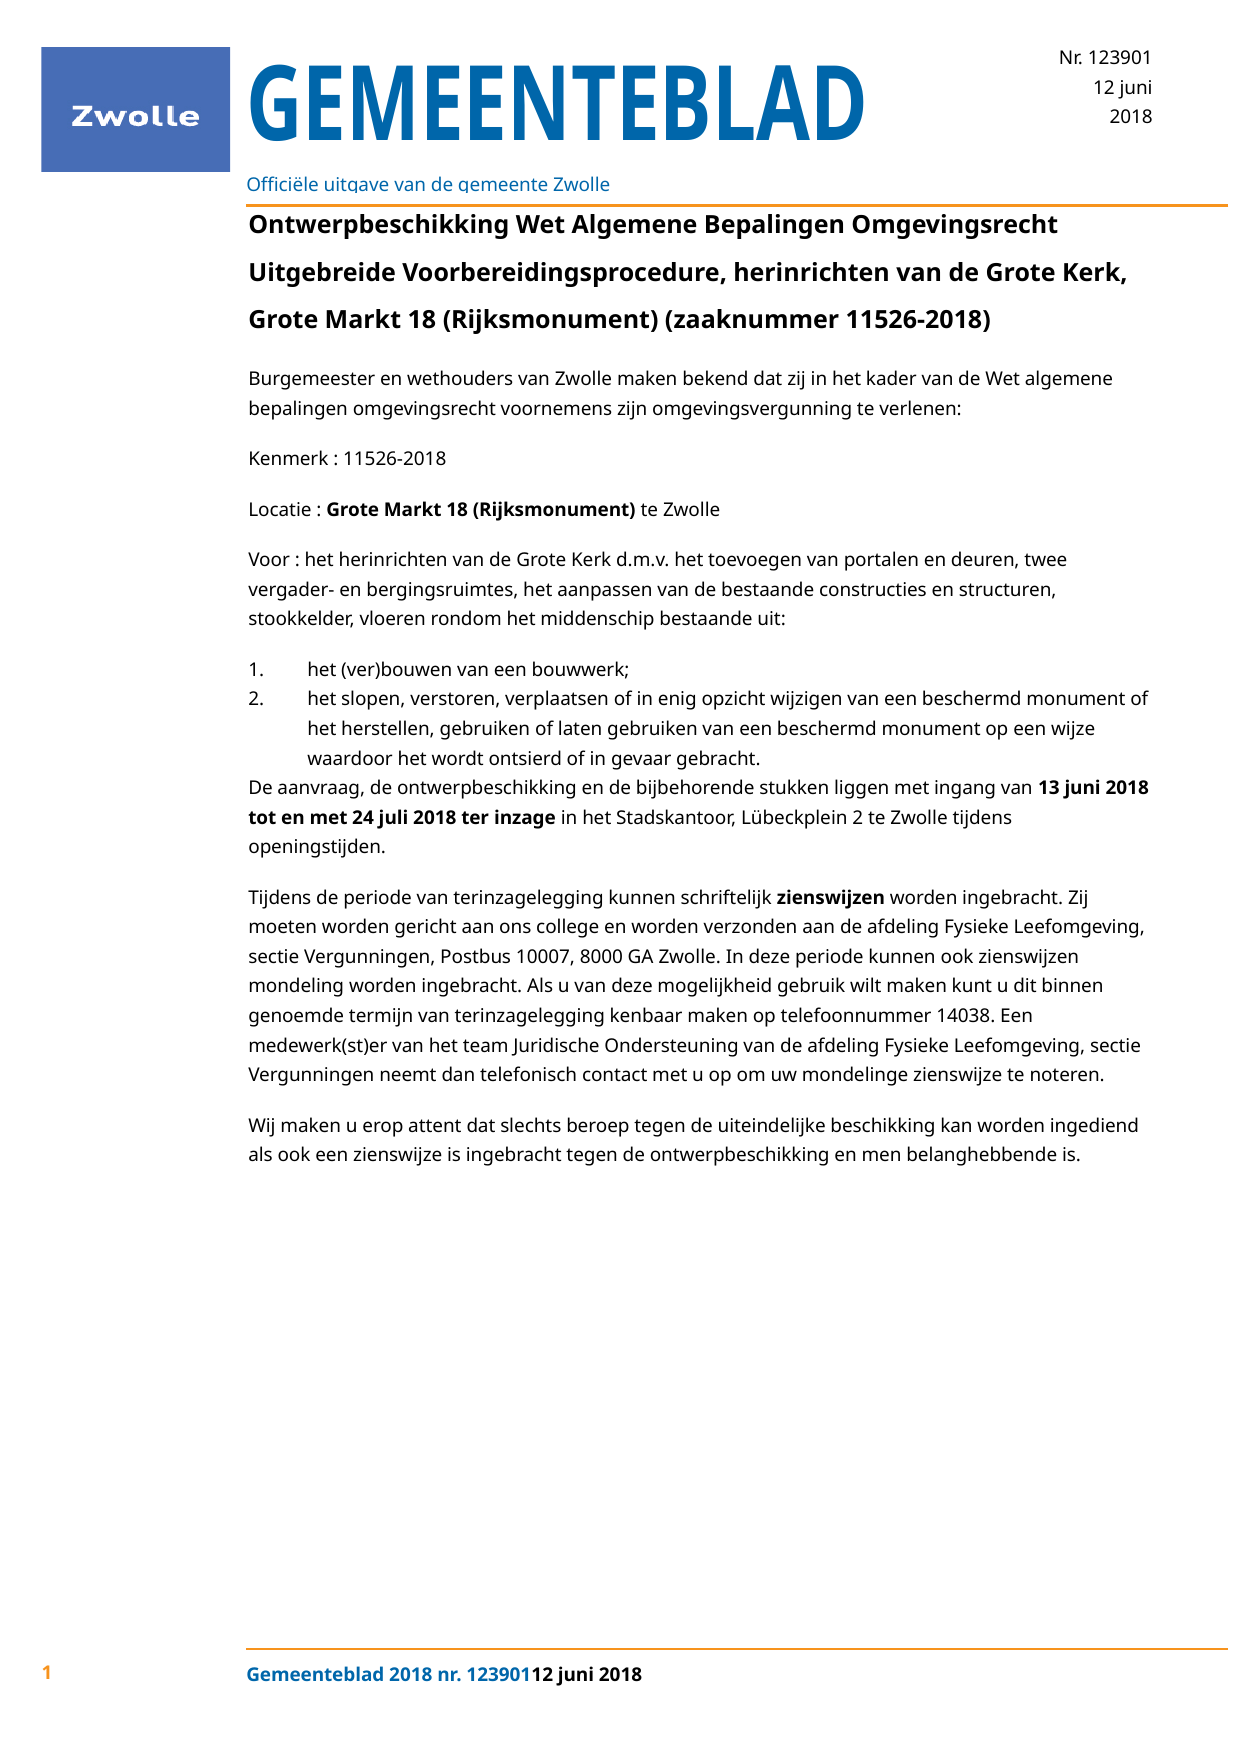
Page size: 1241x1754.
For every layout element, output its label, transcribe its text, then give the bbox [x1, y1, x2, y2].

text Ontwerpbeschikking Wet Algemene Bepalingen Omgevingsrecht Uitgebreide Voorbereidingsprocedure, herinrichten van de Grote Kerk, Grote Markt 18 (Rijksmonument) (zaaknummer 11526-2018) [248, 207, 1152, 336]
text Kenmerk : 11526-2018 [248, 446, 1152, 471]
picture [41, 47, 231, 172]
list het (ver)bouwen van een bouwwerk; [248, 656, 1152, 682]
text Burgemeester en wethouders van Zwolle maken bekend dat zij in het kader van de Wet algemene bepalingen omgevingsrecht voornemens zijn omgevingsvergunning te verlenen: [248, 366, 1152, 421]
text De aanvraag, de ontwerpbeschikking en de bijbehorende stukken liggen met ingang van 13 juni 2018 tot en met 24 juli 2018 ter inzage in het Stadskantoor, Lübeckplein 2 te Zwolle tijdens openingstijden. [248, 774, 1152, 859]
text Voor : het herinrichten van de Grote Kerk d.m.v. het toevoegen van portalen en deuren, twee vergader- en bergingsruimtes, het aanpassen van de bestaande constructies en structuren, stookkelder, vloeren rondom het middenschip bestaande uit: [248, 546, 1152, 631]
list het slopen, verstoren, verplaatsen of in enig opzicht wijzigen van een beschermd monument of het herstellen, gebruiken of laten gebruiken van een beschermd monument op een wijze waardoor het wordt ontsierd of in gevaar gebracht. [248, 686, 1152, 770]
text Locatie : Grote Markt 18 (Rijksmonument) te Zwolle [248, 496, 1152, 522]
text Wij maken u erop attent dat slechts beroep tegen de uiteindelijke beschikking kan worden ingediend als ook een zienswijze is ingebracht tegen de ontwerpbeschikking en men belanghebbende is. [248, 1112, 1152, 1167]
text Tijdens de periode van terinzagelegging kunnen schriftelijk zienswijzen worden ingebracht. Zij moeten worden gericht aan ons college en worden verzonden aan de afdeling Fysieke Leefomgeving, sectie Vergunningen, Postbus 10007, 8000 GA Zwolle. In deze periode kunnen ook zienswijzen mondeling worden ingebracht. Als u van deze mogelijkheid gebruik wilt maken kunt u dit binnen genoemde termijn van terinzagelegging kenbaar maken op telefoonnummer 14038. Een medewerk(st)er van het team Juridische Ondersteuning van de afdeling Fysieke Leefomgeving, sectie Vergunningen neemt dan telefonisch contact met u op om uw mondelinge zienswijze te noteren. [248, 884, 1152, 1087]
